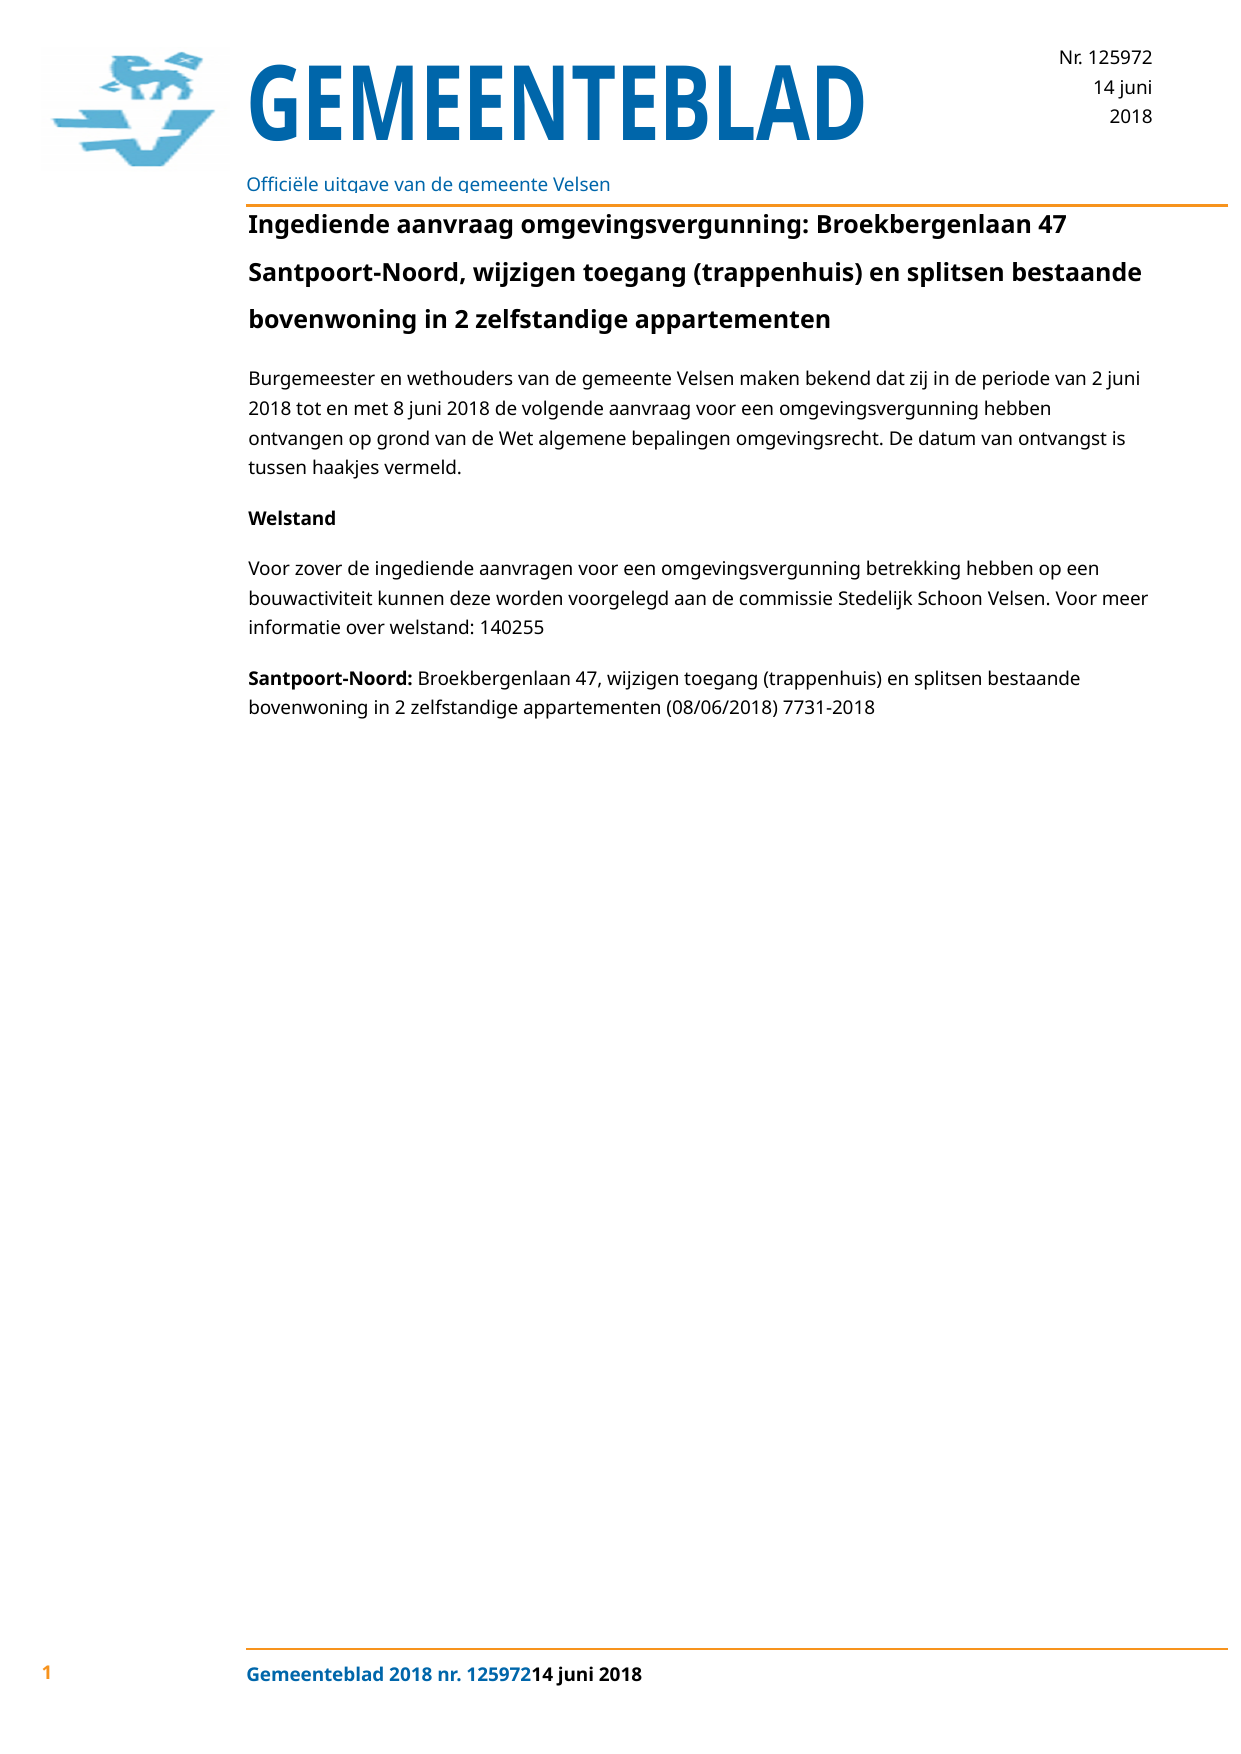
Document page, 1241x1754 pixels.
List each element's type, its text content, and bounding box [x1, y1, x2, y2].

text Ingediende aanvraag omgevingsvergunning: Broekbergenlaan 47 Santpoort-Noord, wijzigen toegang (trappenhuis) en splitsen bestaande bovenwoning in 2 zelfstandige appartementen [248, 207, 1152, 336]
text Voor zover de ingediende aanvragen voor een omgevingsvergunning betrekking hebben op een bouwactiviteit kunnen deze worden voorgelegd aan de commissie Stedelijk Schoon Velsen. Voor meer informatie over welstand: 140255 [248, 555, 1152, 640]
text Welstand [248, 505, 1152, 530]
text Burgemeester en wethouders van de gemeente Velsen maken bekend dat zij in de periode van 2 juni 2018 tot en met 8 juni 2018 de volgende aanvraag voor een omgevingsvergunning hebben ontvangen op grond van de Wet algemene bepalingen omgevingsrecht. De datum van ontvangst is tussen haakjes vermeld. [248, 366, 1152, 480]
text Santpoort-Noord: Broekbergenlaan 47, wijzigen toegang (trappenhuis) en splitsen bestaande bovenwoning in 2 zelfstandige appartementen (08/06/2018) 7731-2018 [248, 665, 1152, 720]
picture [41, 47, 231, 172]
